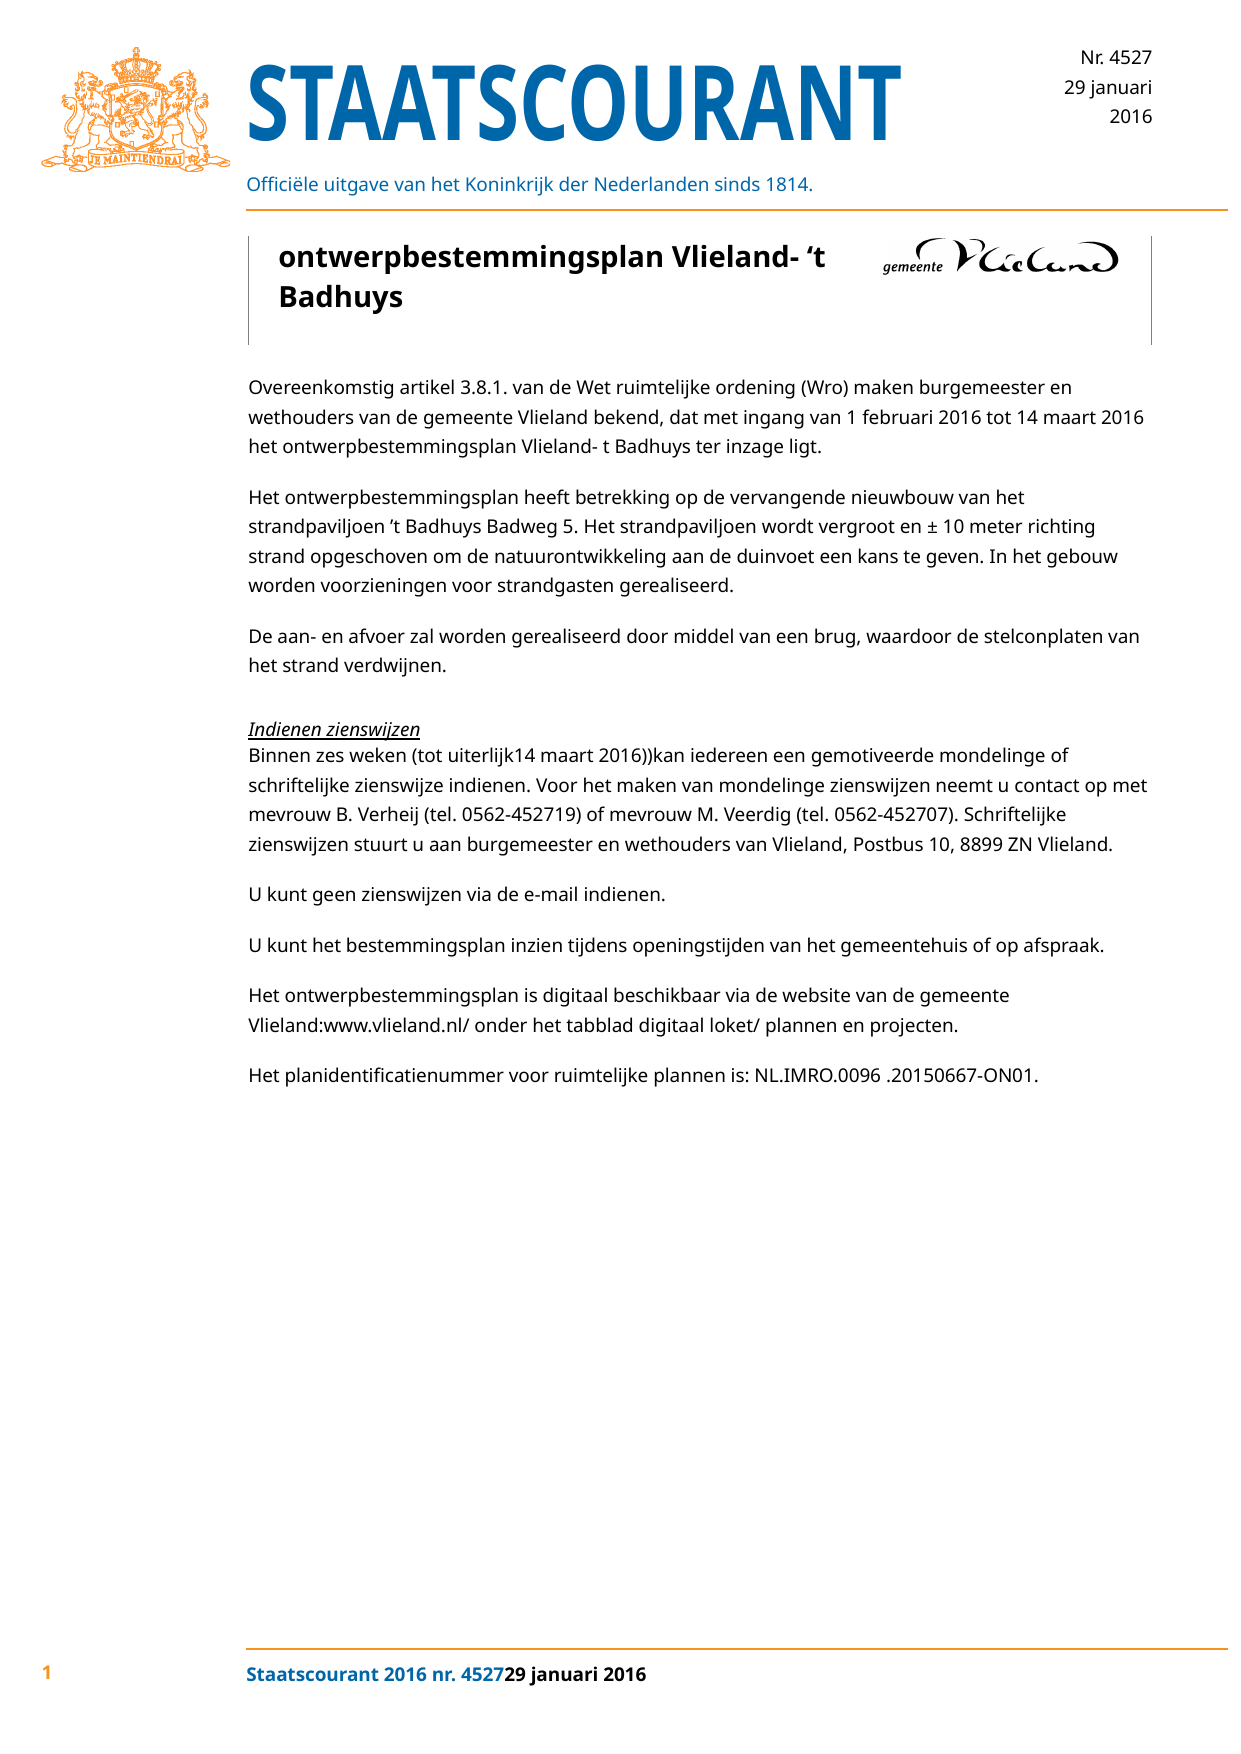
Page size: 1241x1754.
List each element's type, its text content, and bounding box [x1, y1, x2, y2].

text Het ontwerpbestemmingsplan heeft betrekking op de vervangende nieuwbouw van het strandpaviljoen ’t Badhuys Badweg 5. Het strandpaviljoen wordt vergroot en ± 10 meter richting strand opgeschoven om de natuurontwikkeling aan de duinvoet een kans te geven. In het gebouw worden voorzieningen voor strandgasten gerealiseerd. [248, 484, 1152, 598]
text U kunt geen zienswijzen via de e-mail indienen. [248, 881, 1152, 907]
picture [41, 47, 231, 172]
text U kunt het bestemmingsplan inzien tijdens openingstijden van het gemeentehuis of op afspraak. [248, 932, 1152, 958]
text Binnen zes weken (tot uiterlijk14 maart 2016))kan iedereen een gemotiveerde mondelinge of schriftelijke zienswijze indienen. Voor het maken van mondelinge zienswijzen neemt u contact op met mevrouw B. Verheij (tel. 0562-452719) of mevrouw M. Veerdig (tel. 0562-452707). Schriftelijke zienswijzen stuurt u aan burgemeester en wethouders van Vlieland, Postbus 10, 8899 ZN Vlieland. [248, 742, 1152, 857]
table_header ontwerpbestemmingsplan Vlieland- ‘t Badhuys [249, 236, 850, 345]
text De aan- en afvoer zal worden gerealiseerd door middel van een brug, waardoor de stelconplaten van het strand verdwijnen. [248, 623, 1152, 678]
text Het ontwerpbestemmingsplan is digitaal beschikbaar via de website van de gemeente Vlieland:www.vlieland.nl/ onder het tabblad digitaal loket/ plannen en projecten. [248, 982, 1152, 1038]
text Overeenkomstig artikel 3.8.1. van de Wet ruimtelijke ordening (Wro) maken burgemeester en wethouders van de gemeente Vlieland bekend, dat met ingang van 1 februari 2016 tot 14 maart 2016 het ontwerpbestemmingsplan Vlieland- t Badhuys ter inzage ligt. [248, 374, 1152, 459]
picture [882, 236, 1119, 276]
text Het planidentificatienummer voor ruimtelijke plannen is: NL.IMRO.0096 .20150667-ON01. [248, 1062, 1152, 1088]
table_header [850, 236, 1151, 345]
text Indienen zienswijzen [248, 717, 1152, 742]
